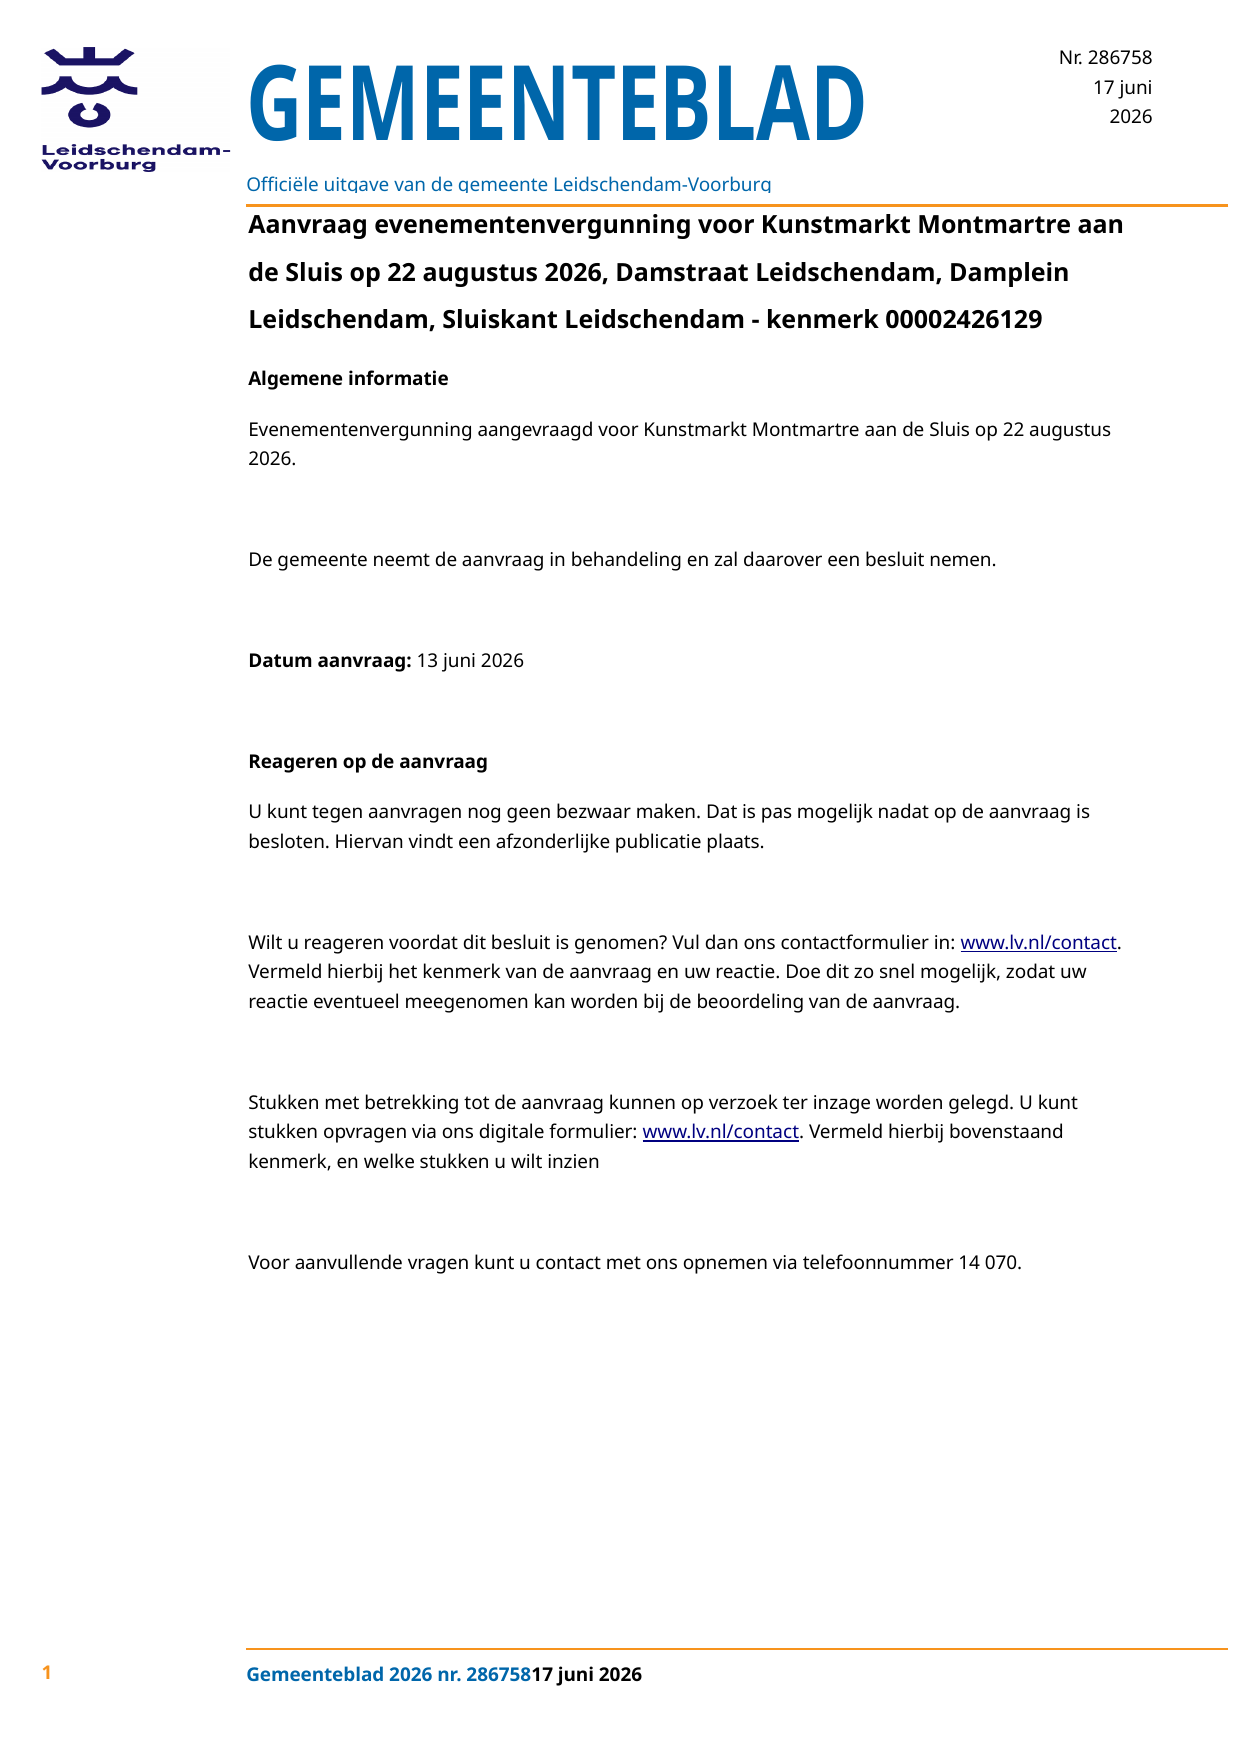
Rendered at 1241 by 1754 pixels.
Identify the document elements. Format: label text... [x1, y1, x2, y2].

text Voor aanvullende vragen kunt u contact met ons opnemen via telefoonnummer 14 070. [248, 1249, 1152, 1274]
text De gemeente neemt de aanvraag in behandeling en zal daarover een besluit nemen. [248, 546, 1152, 572]
text Datum aanvraag: 13 juni 2026 [248, 647, 1152, 673]
text Evenementenvergunning aangevraagd voor Kunstmarkt Montmartre aan de Sluis op 22 augustus 2026. [248, 416, 1152, 471]
text Wilt u reageren voordat dit besluit is genomen? Vul dan ons contactformulier in: www.lv.nl/contact. Vermeld hierbij het kenmerk van de aanvraag en uw reactie. Doe dit zo snel mogelijk, zodat uw reactie eventueel meegenomen kan worden bij de beoordeling van de aanvraag. [248, 929, 1152, 1014]
text Algemene informatie [248, 366, 1152, 391]
text U kunt tegen aanvragen nog geen bezwaar maken. Dat is pas mogelijk nadat op de aanvraag is besloten. Hiervan vindt een afzonderlijke publicatie plaats. [248, 798, 1152, 854]
text Stukken met betrekking tot de aanvraag kunnen op verzoek ter inzage worden gelegd. U kunt stukken opvragen via ons digitale formulier: www.lv.nl/contact. Vermeld hierbij bovenstaand kenmerk, en welke stukken u wilt inzien [248, 1089, 1152, 1174]
text Reageren op de aanvraag [248, 748, 1152, 774]
picture [41, 47, 231, 172]
text Aanvraag evenementenvergunning voor Kunstmarkt Montmartre aan de Sluis op 22 augustus 2026, Damstraat Leidschendam, Damplein Leidschendam, Sluiskant Leidschendam - kenmerk 00002426129 [248, 207, 1152, 336]
